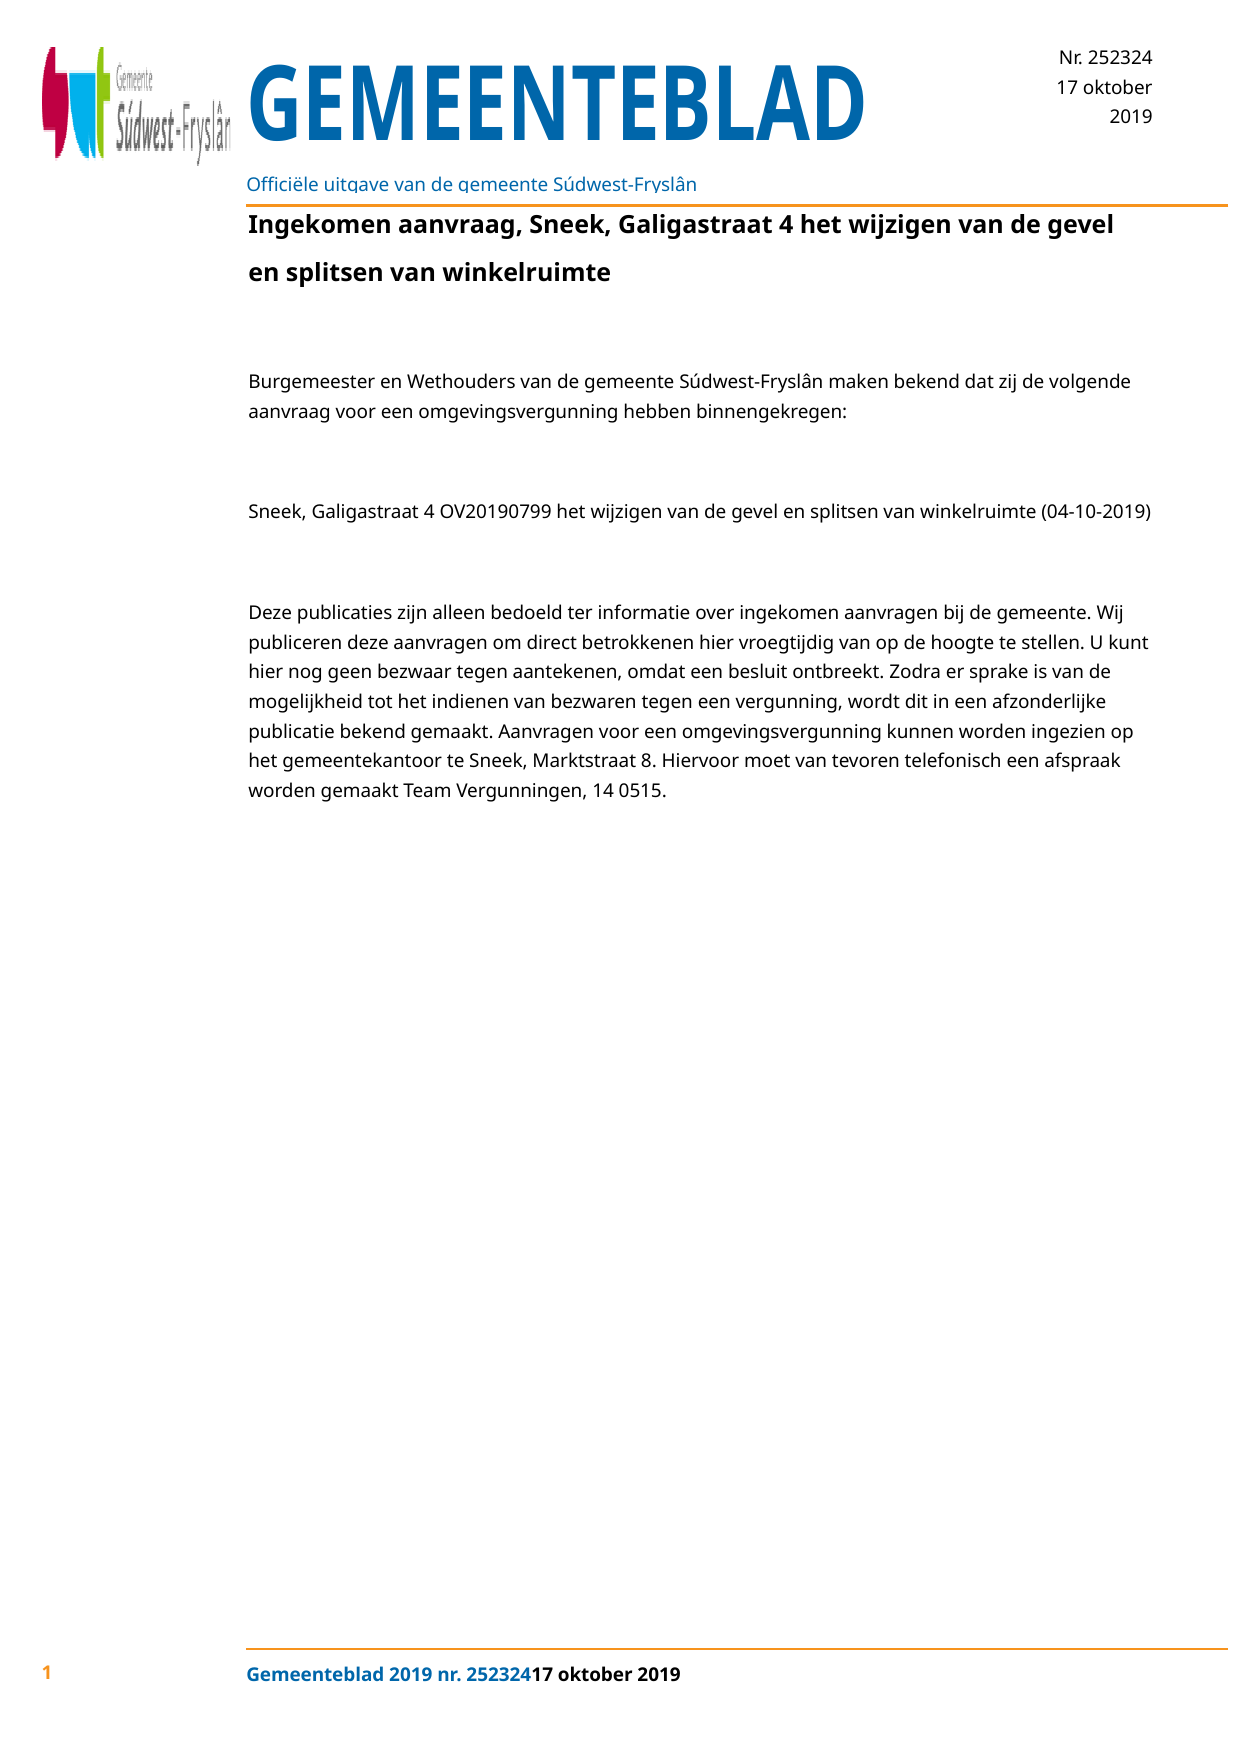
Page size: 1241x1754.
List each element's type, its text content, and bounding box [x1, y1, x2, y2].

text Deze publicaties zijn alleen bedoeld ter informatie over ingekomen aanvragen bij de gemeente. Wij publiceren deze aanvragen om direct betrokkenen hier vroegtijdig van op de hoogte te stellen. U kunt hier nog geen bezwaar tegen aantekenen, omdat een besluit ontbreekt. Zodra er sprake is van de mogelijkheid tot het indienen van bezwaren tegen een vergunning, wordt dit in een afzonderlijke publicatie bekend gemaakt. Aanvragen voor een omgevingsvergunning kunnen worden ingezien op het gemeentekantoor te Sneek, Marktstraat 8. Hiervoor moet van tevoren telefonisch een afspraak worden gemaakt Team Vergunningen, 14 0515. [248, 599, 1152, 803]
text Ingekomen aanvraag, Sneek, Galigastraat 4 het wijzigen van de gevel en splitsen van winkelruimte [248, 207, 1152, 288]
text Sneek, Galigastraat 4 OV20190799 het wijzigen van de gevel en splitsen van winkelruimte (04-10-2019) [248, 499, 1152, 524]
picture [41, 47, 231, 172]
text Burgemeester en Wethouders van de gemeente Súdwest-Fryslân maken bekend dat zij de volgende aanvraag voor een omgevingsvergunning hebben binnengekregen: [248, 368, 1152, 424]
